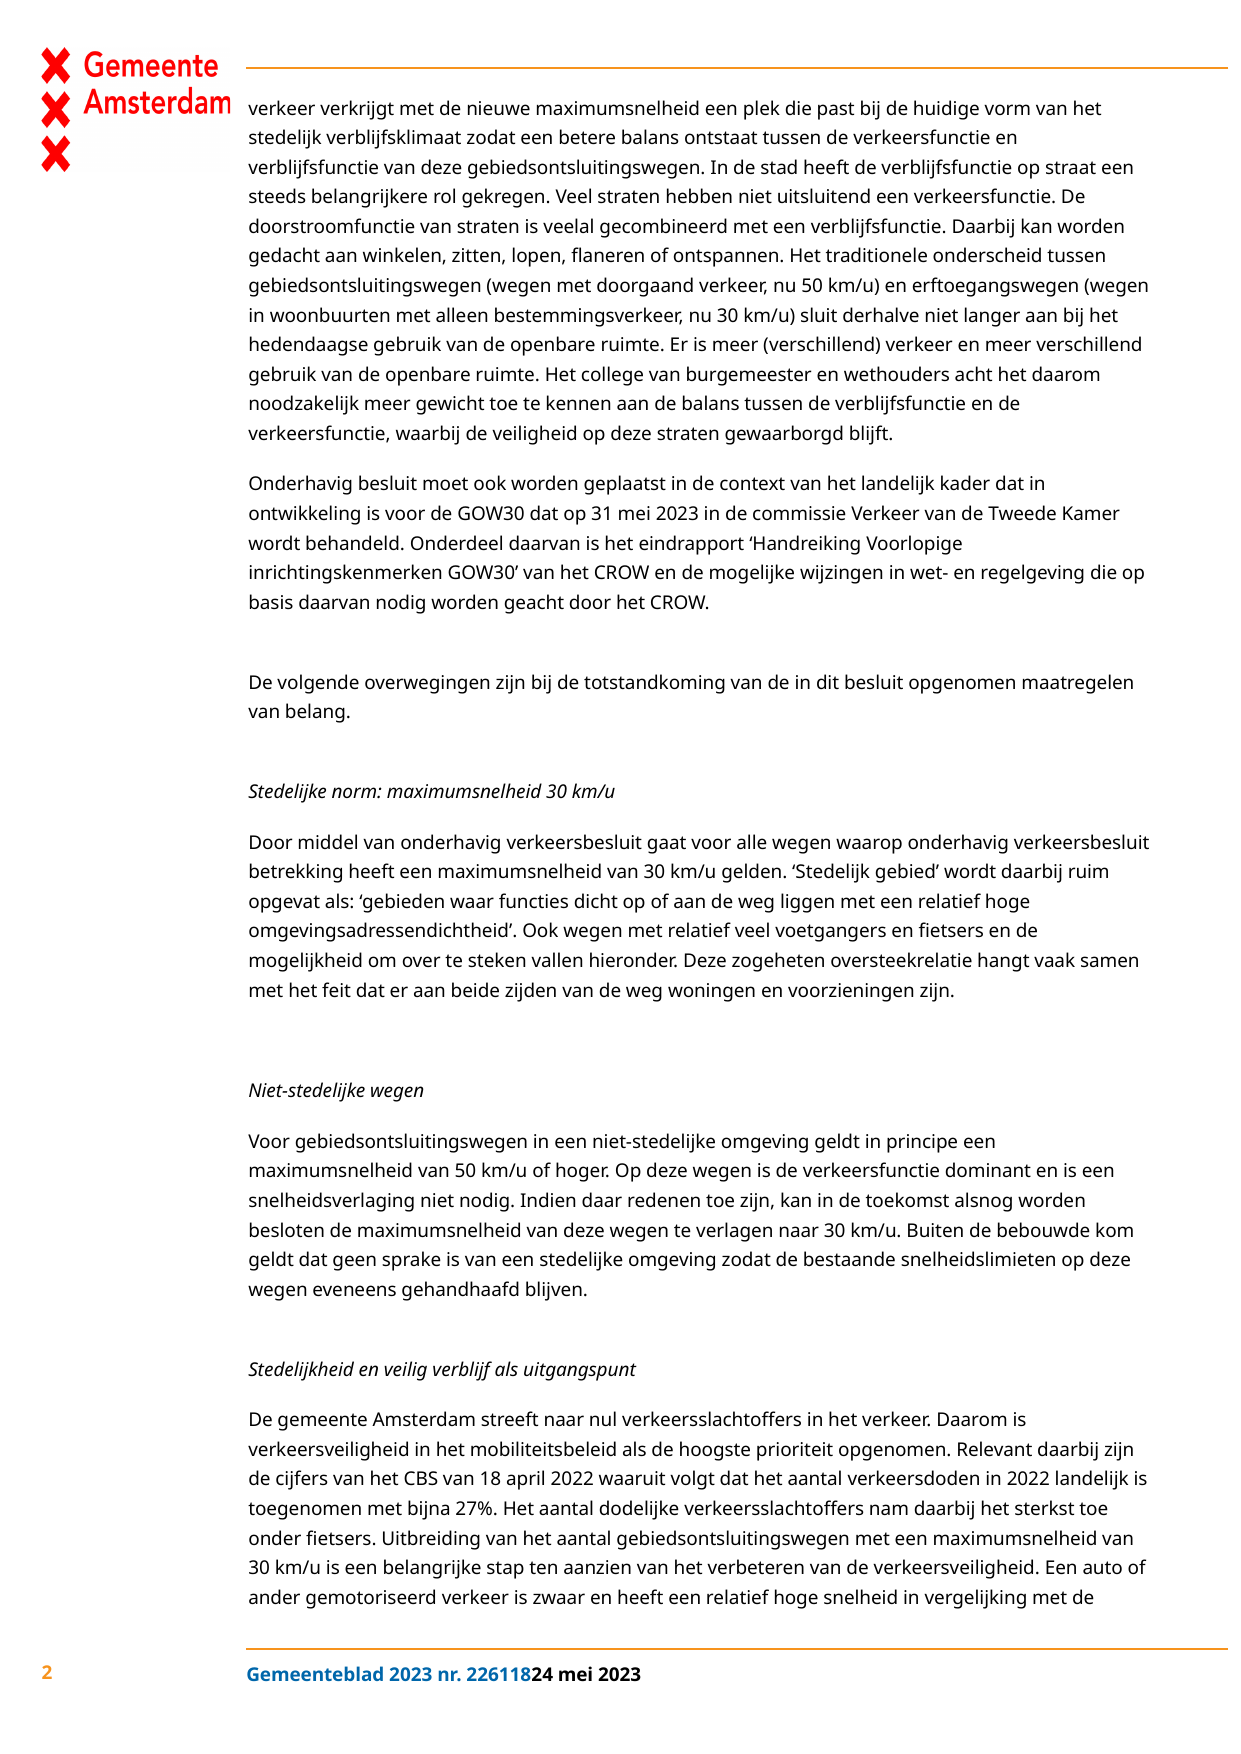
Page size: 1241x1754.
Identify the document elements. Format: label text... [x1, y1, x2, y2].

text Niet-stedelijke wegen [248, 1078, 1152, 1103]
text Stedelijkheid en veilig verblijf als uitgangspunt [248, 1356, 1152, 1382]
text Onderhavig besluit moet ook worden geplaatst in de context van het landelijk kader dat in ontwikkeling is voor de GOW30 dat op 31 mei 2023 in de commissie Verkeer van de Tweede Kamer wordt behandeld. Onderdeel daarvan is het eindrapport ‘Handreiking Voorlopige inrichtingskenmerken GOW30’ van het CROW en de mogelijke wijzingen in wet- en regelgeving die op basis daarvan nodig worden geacht door het CROW. [248, 471, 1152, 615]
text De gemeente Amsterdam streeft naar nul verkeersslachtoffers in het verkeer. Daarom is verkeersveiligheid in het mobiliteitsbeleid als de hoogste prioriteit opgenomen. Relevant daarbij zijn de cijfers van het CBS van 18 april 2022 waaruit volgt dat het aantal verkeersdoden in 2022 landelijk is toegenomen met bijna 27%. Het aantal dodelijke verkeersslachtoffers nam daarbij het sterkst toe onder fietsers. Uitbreiding van het aantal gebiedsontsluitingswegen met een maximumsnelheid van 30 km/u is een belangrijke stap ten aanzien van het verbeteren van de verkeersveiligheid. Een auto of ander gemotoriseerd verkeer is zwaar en heeft een relatief hoge snelheid in vergelijking met de [248, 1406, 1152, 1610]
text De volgende overwegingen zijn bij de totstandkoming van de in dit besluit opgenomen maatregelen van belang. [248, 669, 1152, 724]
text Door middel van onderhavig verkeersbesluit gaat voor alle wegen waarop onderhavig verkeersbesluit betrekking heeft een maximumsnelheid van 30 km/u gelden. ‘Stedelijk gebied’ wordt daarbij ruim opgevat als: ‘gebieden waar functies dicht op of aan de weg liggen met een relatief hoge omgevingsadressendichtheid’. Ook wegen met relatief veel voetgangers en fietsers en de mogelijkheid om over te steken vallen hieronder. Deze zogeheten oversteekrelatie hangt vaak samen met het feit dat er aan beide zijden van de weg woningen en voorzieningen zijn. [248, 829, 1152, 1003]
picture [41, 47, 231, 172]
text Voor gebiedsontsluitingswegen in een niet-stedelijke omgeving geldt in principe een maximumsnelheid van 50 km/u of hoger. Op deze wegen is de verkeersfunctie dominant en is een snelheidsverlaging niet nodig. Indien daar redenen toe zijn, kan in de toekomst alsnog worden besloten de maximumsnelheid van deze wegen te verlagen naar 30 km/u. Buiten de bebouwde kom geldt dat geen sprake is van een stedelijke omgeving zodat de bestaande snelheidslimieten op deze wegen eveneens gehandhaafd blijven. [248, 1128, 1152, 1302]
text verkeer verkrijgt met de nieuwe maximumsnelheid een plek die past bij de huidige vorm van het stedelijk verblijfsklimaat zodat een betere balans ontstaat tussen de verkeersfunctie en verblijfsfunctie van deze gebiedsontsluitingswegen. In de stad heeft de verblijfsfunctie op straat een steeds belangrijkere rol gekregen. Veel straten hebben niet uitsluitend een verkeersfunctie. De doorstroomfunctie van straten is veelal gecombineerd met een verblijfsfunctie. Daarbij kan worden gedacht aan winkelen, zitten, lopen, flaneren of ontspannen. Het traditionele onderscheid tussen gebiedsontsluitingswegen (wegen met doorgaand verkeer, nu 50 km/u) en erftoegangswegen (wegen in woonbuurten met alleen bestemmingsverkeer, nu 30 km/u) sluit derhalve niet langer aan bij het hedendaagse gebruik van de openbare ruimte. Er is meer (verschillend) verkeer en meer verschillend gebruik van de openbare ruimte. Het college van burgemeester en wethouders acht het daarom noodzakelijk meer gewicht toe te kennen aan de balans tussen de verblijfsfunctie en de verkeersfunctie, waarbij de veiligheid op deze straten gewaarborgd blijft. [248, 95, 1152, 446]
text Stedelijke norm: maximumsnelheid 30 km/u [248, 778, 1152, 804]
